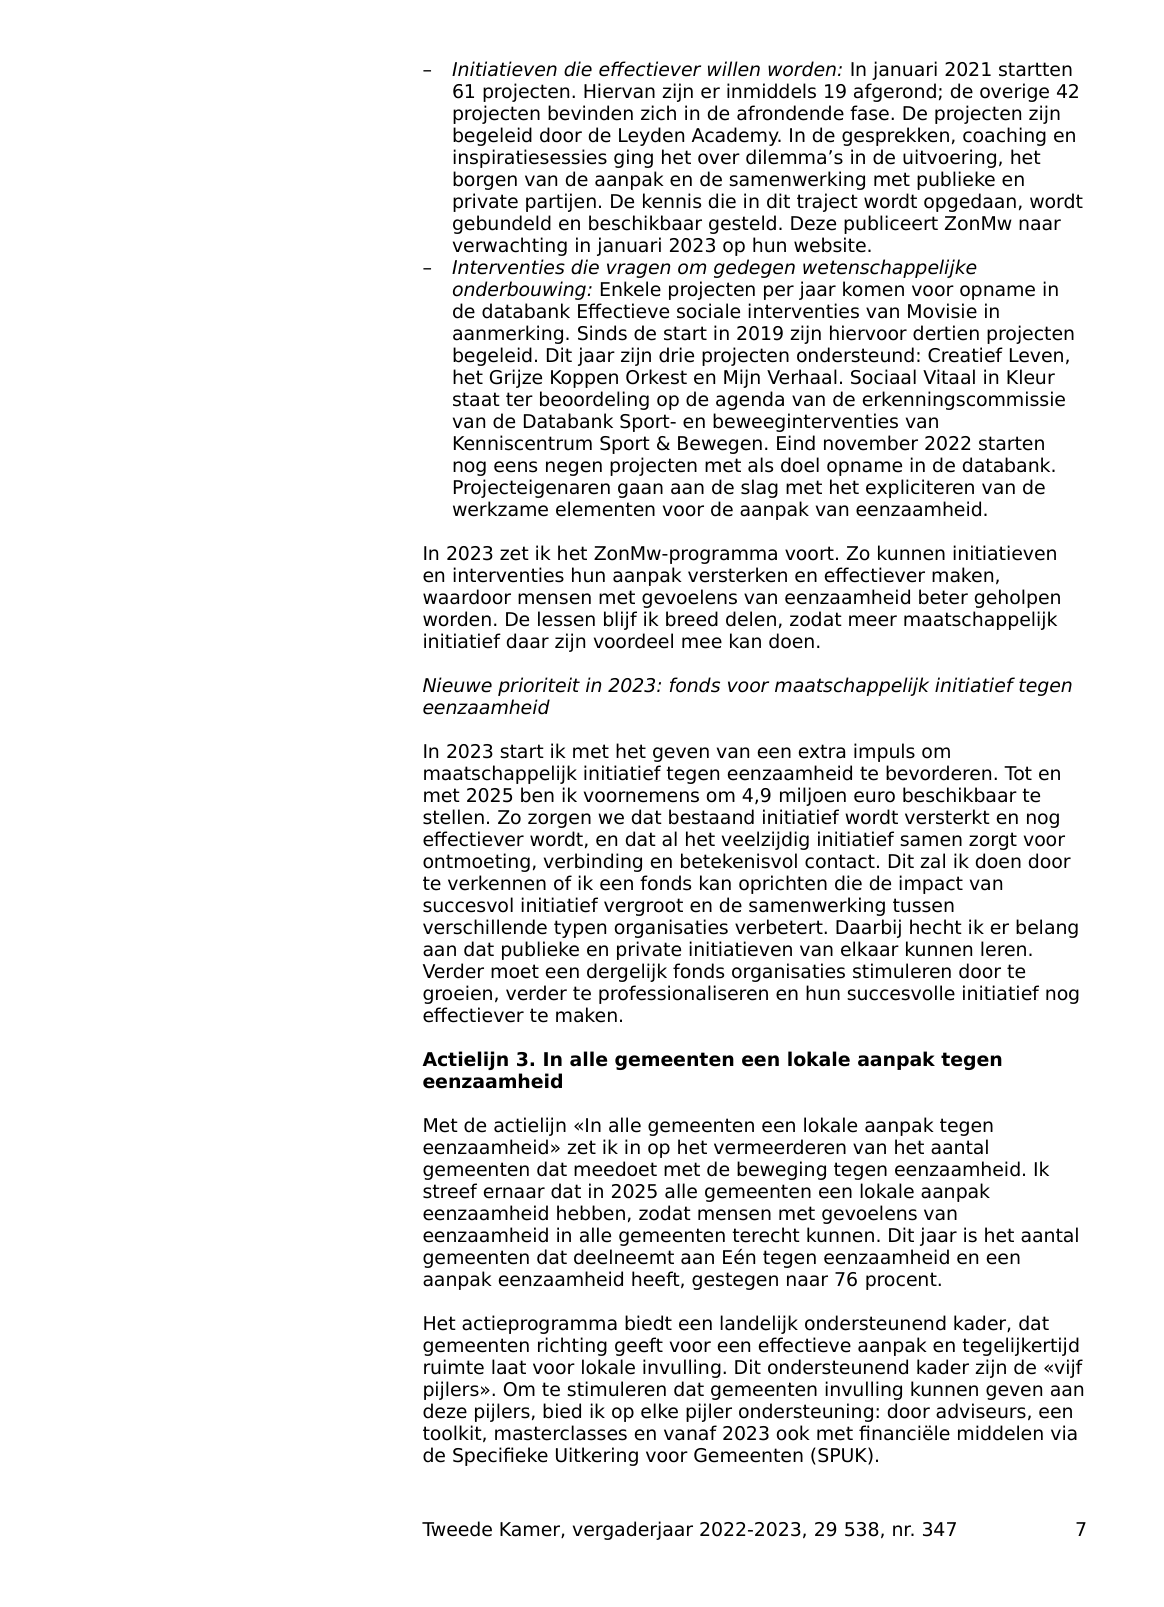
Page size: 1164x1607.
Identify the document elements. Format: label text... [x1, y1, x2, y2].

subtitle Actielijn 3. In alle gemeenten een lokale aanpak tegen eenzaamheid [422, 1049, 1087, 1093]
text Met de actielijn «In alle gemeenten een lokale aanpak tegen eenzaamheid» zet ik in op het vermeerderen van het aantal gemeenten dat meedoet met de beweging tegen eenzaamheid. Ik streef ernaar dat in 2025 alle gemeenten een lokale aanpak eenzaamheid hebben, zodat mensen met gevoelens van eenzaamheid in alle gemeenten terecht kunnen. Dit jaar is het aantal gemeenten dat deelneemt aan Eén tegen eenzaamheid en een aanpak eenzaamheid heeft, gestegen naar 76 procent. [422, 1115, 1087, 1291]
text – Initiatieven die effectiever willen worden: In januari 2021 startten 61 projecten. Hiervan zijn er inmiddels 19 afgerond; de overige 42 projecten bevinden zich in de afrondende fase. De projecten zijn begeleid door de Leyden Academy. In de gesprekken, coaching en inspiratiesessies ging het over dilemma’s in de uitvoering, het borgen van de aanpak en de samenwerking met publieke en private partijen. De kennis die in dit traject wordt opgedaan, wordt gebundeld en beschikbaar gesteld. Deze publiceert ZonMw naar verwachting in januari 2023 op hun website. [422, 59, 1087, 257]
text – Interventies die vragen om gedegen wetenschappelijke onderbouwing: Enkele projecten per jaar komen voor opname in de databank Effectieve sociale interventies van Movisie in aanmerking. Sinds de start in 2019 zijn hiervoor dertien projecten begeleid. Dit jaar zijn drie projecten ondersteund: Creatief Leven, het Grijze Koppen Orkest en Mijn Verhaal. Sociaal Vitaal in Kleur staat ter beoordeling op de agenda van de erkenningscommissie van de Databank Sport- en beweeginterventies van Kenniscentrum Sport & Bewegen. Eind november 2022 starten nog eens negen projecten met als doel opname in de databank. Projecteigenaren gaan aan de slag met het expliciteren van de werkzame elementen voor de aanpak van eenzaamheid. [422, 257, 1087, 521]
subtitle Nieuwe prioriteit in 2023: fonds voor maatschappelijk initiatief tegen eenzaamheid [422, 675, 1087, 719]
text In 2023 start ik met het geven van een extra impuls om maatschappelijk initiatief tegen eenzaamheid te bevorderen. Tot en met 2025 ben ik voornemens om 4,9 miljoen euro beschikbaar te stellen. Zo zorgen we dat bestaand initiatief wordt versterkt en nog effectiever wordt, en dat al het veelzijdig initiatief samen zorgt voor ontmoeting, verbinding en betekenisvol contact. Dit zal ik doen door te verkennen of ik een fonds kan oprichten die de impact van succesvol initiatief vergroot en de samenwerking tussen verschillende typen organisaties verbetert. Daarbij hecht ik er belang aan dat publieke en private initiatieven van elkaar kunnen leren. Verder moet een dergelijk fonds organisaties stimuleren door te groeien, verder te professionaliseren en hun succesvolle initiatief nog effectiever te maken. [422, 741, 1087, 1027]
text Het actieprogramma biedt een landelijk ondersteunend kader, dat gemeenten richting geeft voor een effectieve aanpak en tegelijkertijd ruimte laat voor lokale invulling. Dit ondersteunend kader zijn de «vijf pijlers». Om te stimuleren dat gemeenten invulling kunnen geven aan deze pijlers, bied ik op elke pijler ondersteuning: door adviseurs, een toolkit, masterclasses en vanaf 2023 ook met financiële middelen via de Specifieke Uitkering voor Gemeenten (SPUK). [422, 1313, 1087, 1467]
text In 2023 zet ik het ZonMw-programma voort. Zo kunnen initiatieven en interventies hun aanpak versterken en effectiever maken, waardoor mensen met gevoelens van eenzaamheid beter geholpen worden. De lessen blijf ik breed delen, zodat meer maatschappelijk initiatief daar zijn voordeel mee kan doen. [422, 543, 1087, 653]
